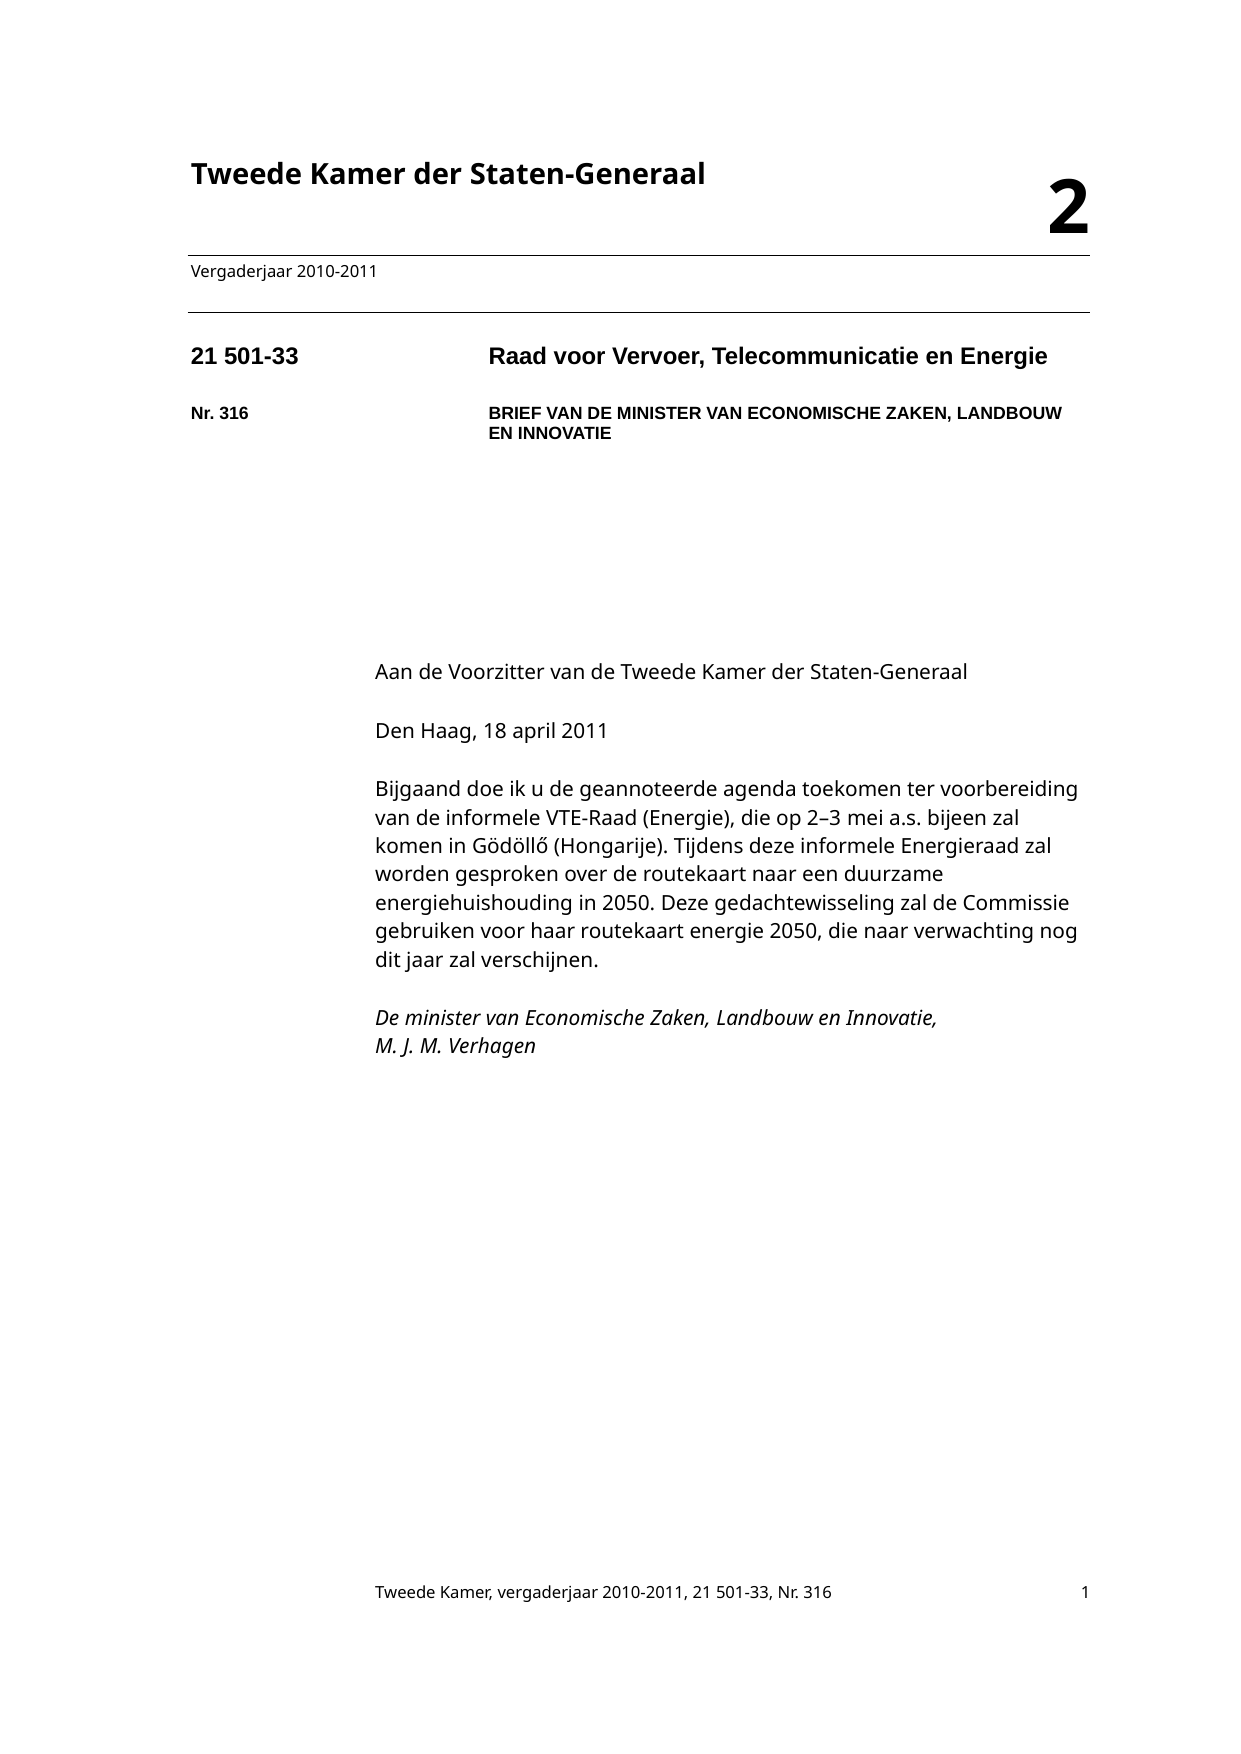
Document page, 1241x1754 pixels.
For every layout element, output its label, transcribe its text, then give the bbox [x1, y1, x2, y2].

table_cell 21 501-33 [188, 339, 485, 399]
text Den Haag, 18 april 2011 [375, 716, 1090, 744]
table_cell [485, 313, 1090, 339]
table_cell [485, 256, 1090, 312]
text M. J. M. Verhagen [375, 1032, 1090, 1060]
table_cell Vergaderjaar 2010-2011 [188, 256, 485, 312]
table_cell [188, 313, 485, 339]
table_cell Nr. 316 [188, 399, 485, 539]
table_header 2 [910, 150, 1090, 255]
table_cell BRIEF VAN DE MINISTER VAN ECONOMISCHE ZAKEN, LANDBOUW EN INNOVATIE [485, 399, 1090, 539]
table_header Tweede Kamer der Staten-Generaal [188, 150, 909, 255]
text Bijgaand doe ik u de geannoteerde agenda toekomen ter voorbereiding van de informele VTE-Raad (Energie), die op 2–3 mei a.s. bijeen zal komen in Gödöllő (Hongarije). Tijdens deze informele Energieraad zal worden gesproken over de routekaart naar een duurzame energiehuishouding in 2050. Deze gedachtewisseling zal de Commissie gebruiken voor haar routekaart energie 2050, die naar verwachting nog dit jaar zal verschijnen. [375, 774, 1090, 973]
text De minister van Economische Zaken, Landbouw en Innovatie, [375, 1003, 1090, 1032]
table_cell Raad voor Vervoer, Telecommunicatie en Energie [485, 339, 1090, 399]
text Aan de Voorzitter van de Tweede Kamer der Staten-Generaal [375, 657, 1090, 686]
